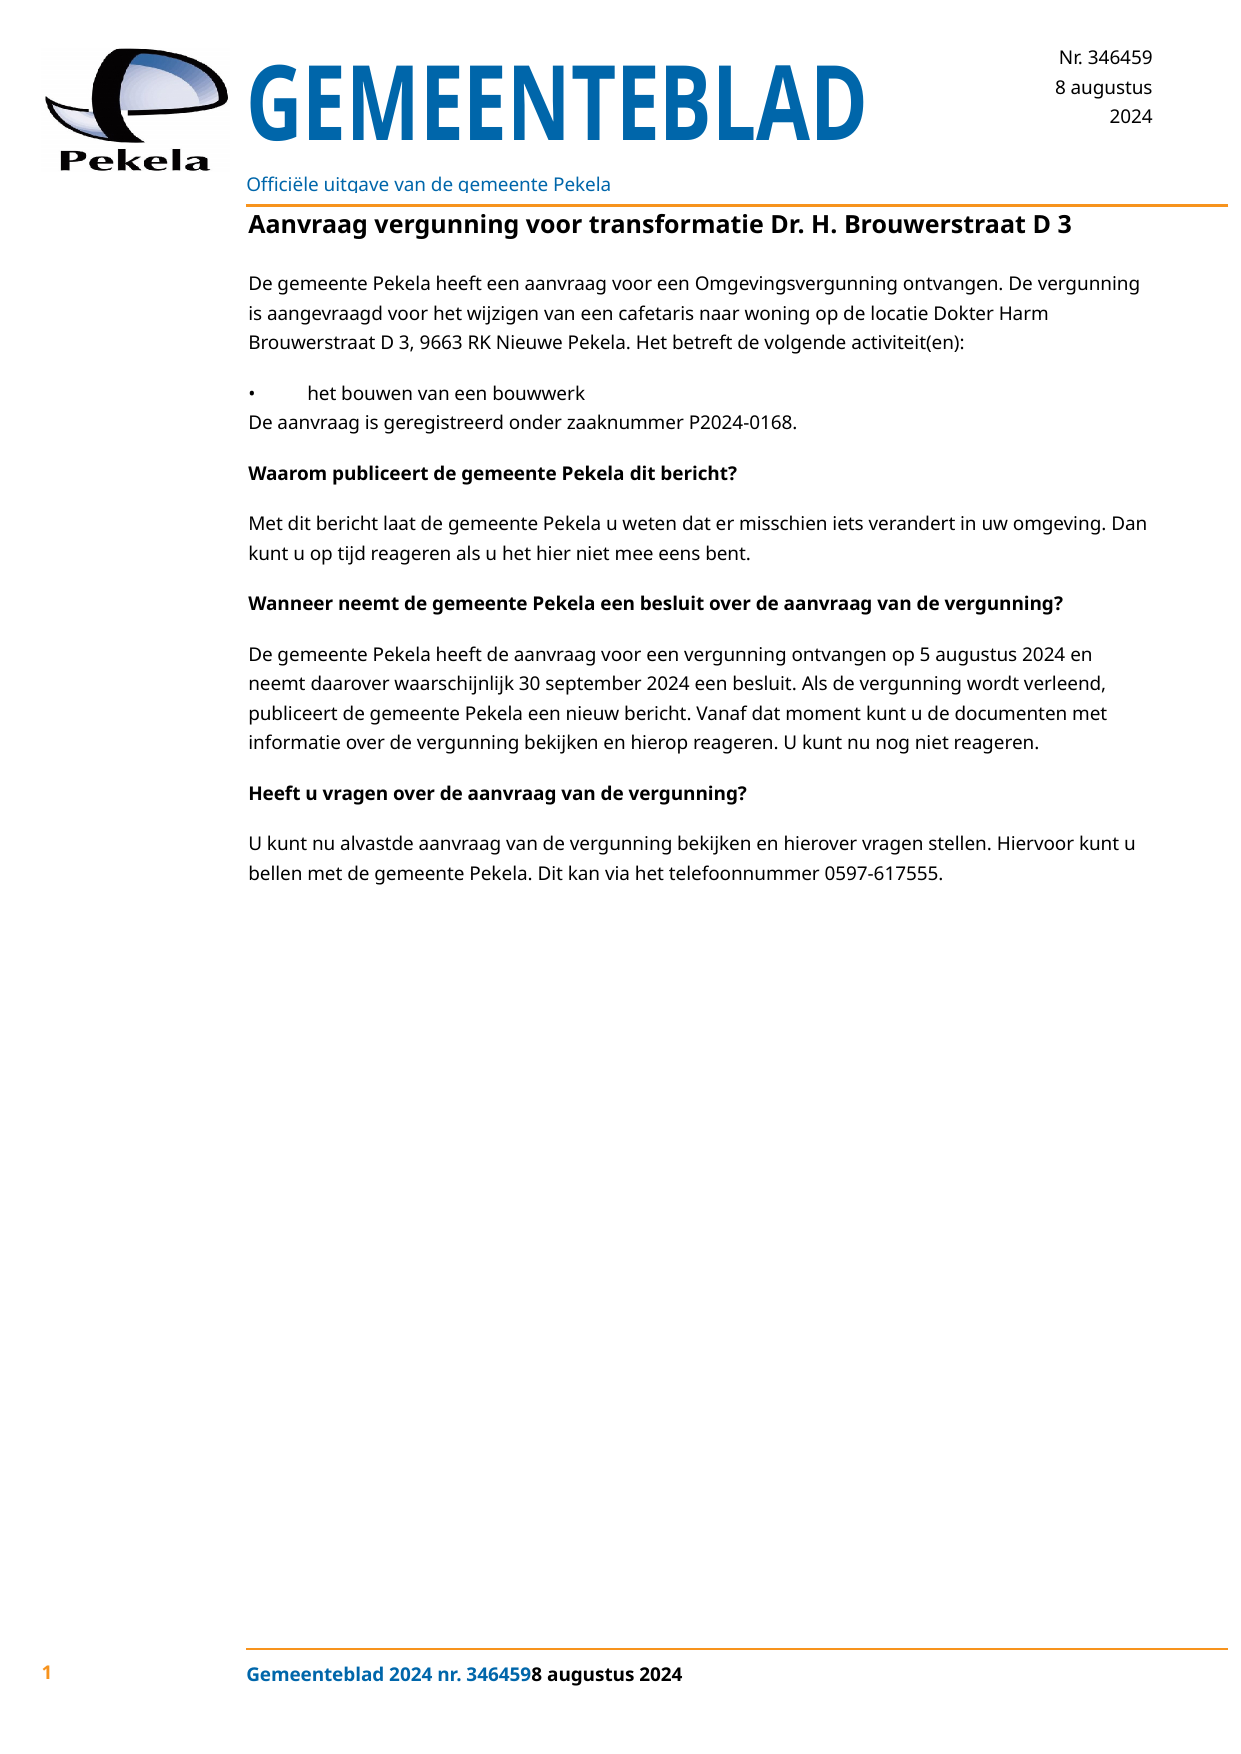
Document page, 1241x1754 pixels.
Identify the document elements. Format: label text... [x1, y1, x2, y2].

text U kunt nu alvastde aanvraag van de vergunning bekijken en hierover vragen stellen. Hiervoor kunt u bellen met de gemeente Pekela. Dit kan via het telefoonnummer 0597-617555. [248, 830, 1152, 886]
text Waarom publiceert de gemeente Pekela dit bericht? [248, 460, 1152, 486]
picture [41, 47, 231, 172]
text Wanneer neemt de gemeente Pekela een besluit over de aanvraag van de vergunning? [248, 590, 1152, 616]
text Heeft u vragen over de aanvraag van de vergunning? [248, 780, 1152, 806]
text De gemeente Pekela heeft een aanvraag voor een Omgevingsvergunning ontvangen. De vergunning is aangevraagd voor het wijzigen van een cafetaris naar woning op de locatie Dokter Harm Brouwerstraat D 3, 9663 RK Nieuwe Pekela. Het betreft de volgende activiteit(en): [248, 270, 1152, 355]
text Met dit bericht laat de gemeente Pekela u weten dat er misschien iets verandert in uw omgeving. Dan kunt u op tijd reageren als u het hier niet mee eens bent. [248, 510, 1152, 566]
text De aanvraag is geregistreerd onder zaaknummer P2024-0168. [248, 409, 1152, 435]
list het bouwen van een bouwwerk [248, 380, 1152, 406]
text De gemeente Pekela heeft de aanvraag voor een vergunning ontvangen op 5 augustus 2024 en neemt daarover waarschijnlijk 30 september 2024 een besluit. Als de vergunning wordt verleend, publiceert de gemeente Pekela een nieuw bericht. Vanaf dat moment kunt u de documenten met informatie over de vergunning bekijken en hierop reageren. U kunt nu nog niet reageren. [248, 641, 1152, 755]
text Aanvraag vergunning voor transformatie Dr. H. Brouwerstraat D 3 [248, 207, 1152, 241]
